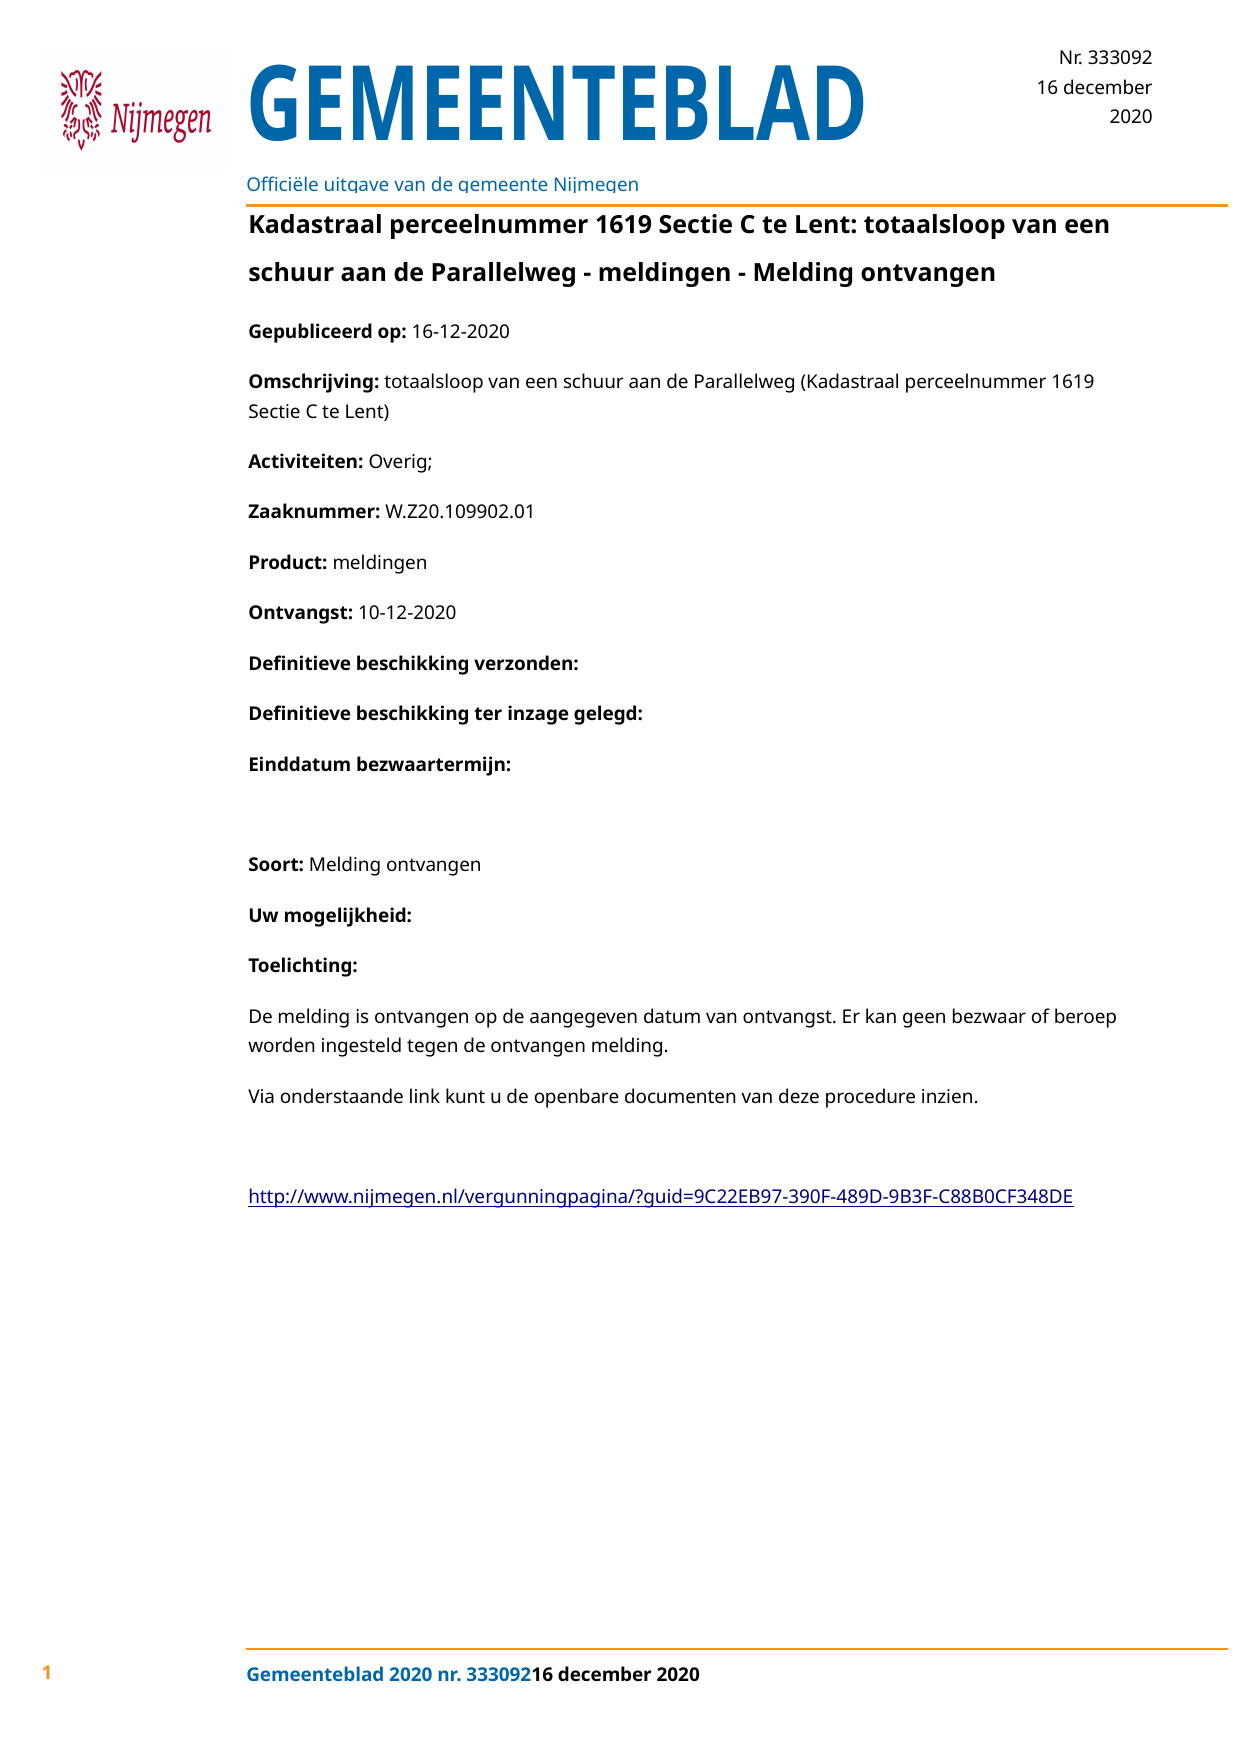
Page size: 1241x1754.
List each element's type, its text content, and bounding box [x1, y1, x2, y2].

text De melding is ontvangen op de aangegeven datum van ontvangst. Er kan geen bezwaar of beroep worden ingesteld tegen de ontvangen melding. [248, 1003, 1152, 1058]
text Product: meldingen [248, 549, 1152, 575]
text Definitieve beschikking verzonden: [248, 650, 1152, 676]
text Activiteiten: Overig; [248, 448, 1152, 474]
text Einddatum bezwaartermijn: [248, 751, 1152, 777]
text Toelichting: [248, 952, 1152, 978]
text Zaaknummer: W.Z20.109902.01 [248, 499, 1152, 524]
text Ontvangst: 10-12-2020 [248, 599, 1152, 625]
text Via onderstaande link kunt u de openbare documenten van deze procedure inzien. [248, 1083, 1152, 1109]
text Soort: Melding ontvangen [248, 852, 1152, 877]
text Kadastraal perceelnummer 1619 Sectie C te Lent: totaalsloop van een schuur aan de Parallelweg - meldingen - Melding ontvangen [248, 207, 1152, 288]
text Omschrijving: totaalsloop van een schuur aan de Parallelweg (Kadastraal perceelnummer 1619 Sectie C te Lent) [248, 368, 1152, 424]
picture [41, 47, 231, 172]
text Definitieve beschikking ter inzage gelegd: [248, 700, 1152, 726]
text http://www.nijmegen.nl/vergunningpagina/?guid=9C22EB97-390F-489D-9B3F-C88B0CF348DE [248, 1184, 1152, 1209]
text Gepubliceerd op: 16-12-2020 [248, 318, 1152, 344]
text Uw mogelijkheid: [248, 902, 1152, 928]
